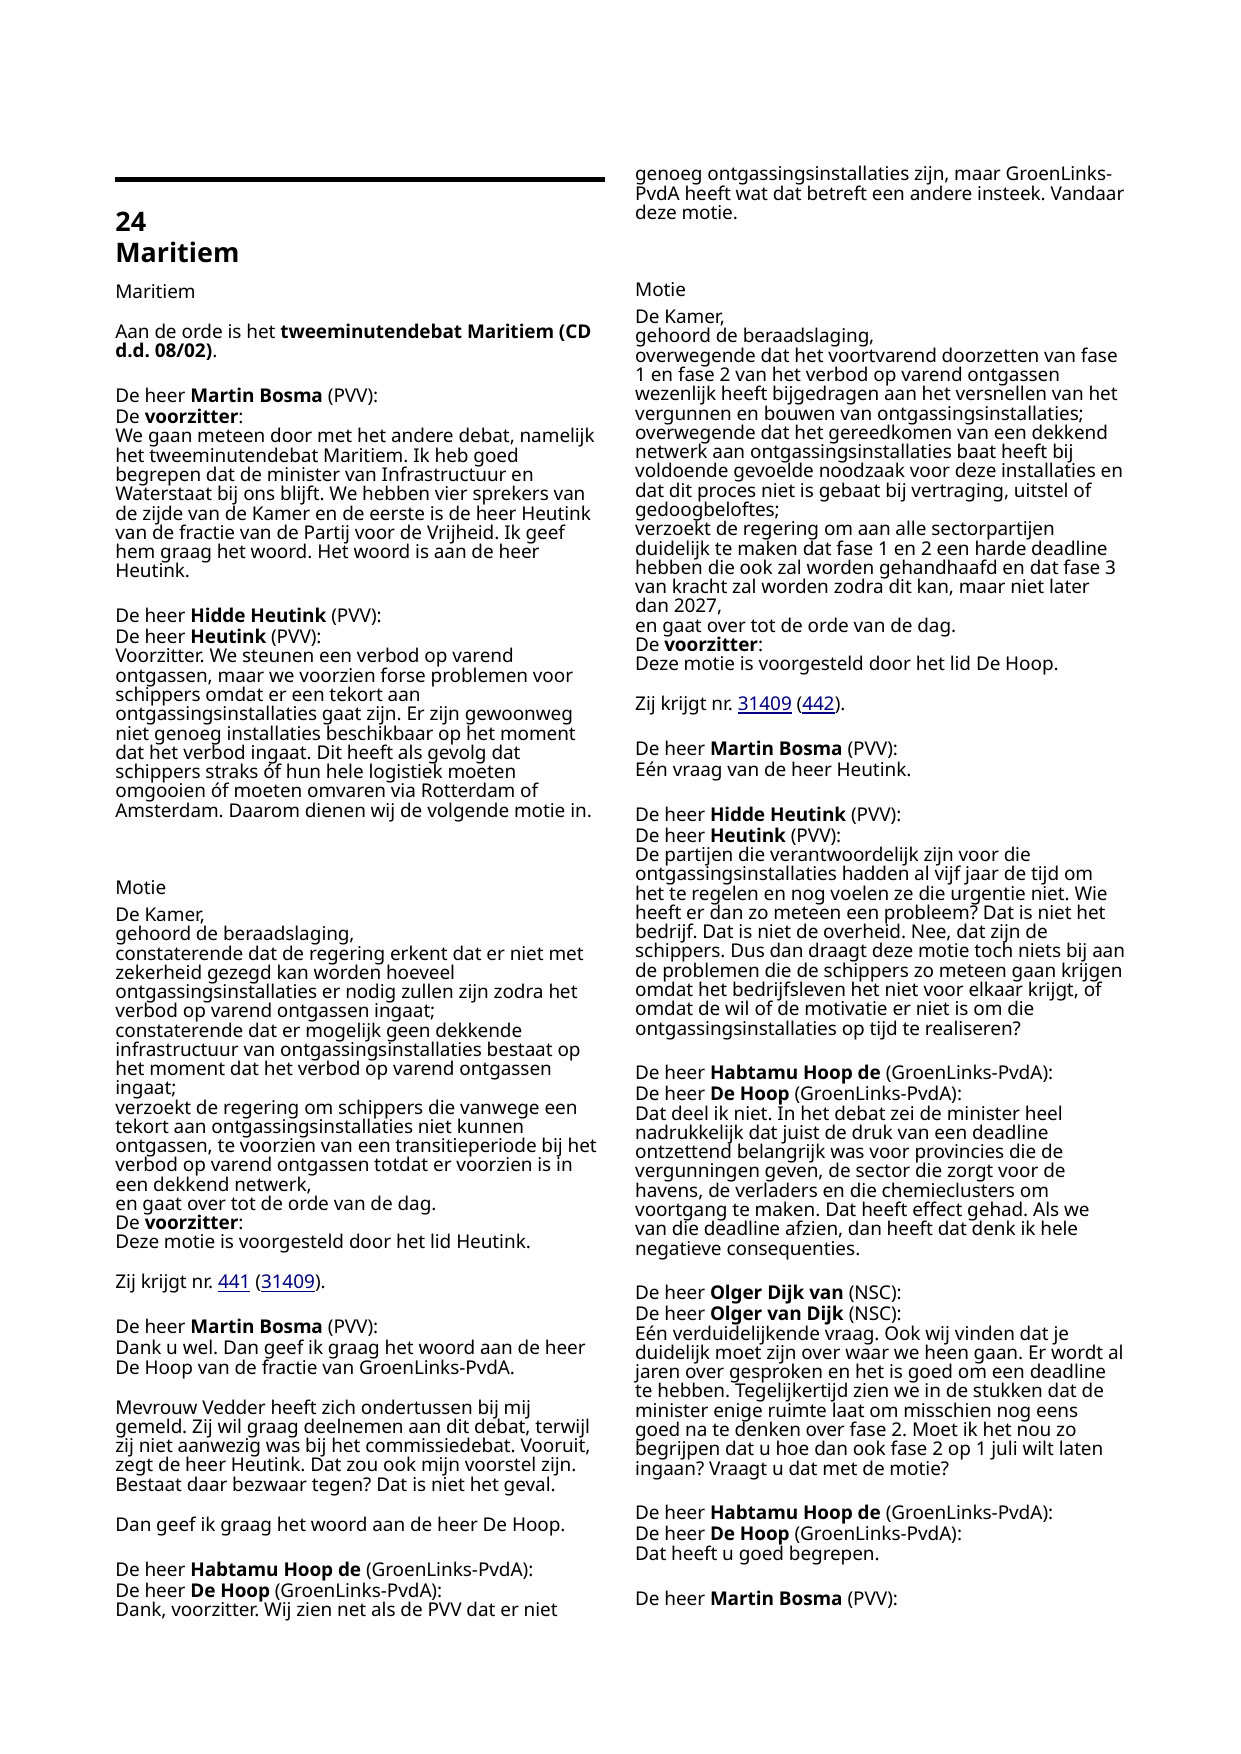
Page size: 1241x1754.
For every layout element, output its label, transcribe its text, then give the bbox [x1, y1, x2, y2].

text Dank u wel. Dan geef ik graag het woord aan de heer De Hoop van de fractie van GroenLinks-PvdA. [115, 1339, 605, 1378]
text De heer Habtamu Hoop de (GroenLinks-PvdA): [635, 1499, 1125, 1525]
text constaterende dat er mogelijk geen dekkende infrastructuur van ontgassingsinstallaties bestaat op het moment dat het verbod op varend ontgassen ingaat; [115, 1022, 605, 1099]
text De heer De Hoop (GroenLinks-PvdA): [115, 1582, 605, 1601]
text Zij krijgt nr. 31409 (442). [635, 695, 1125, 714]
text De heer Martin Bosma (PVV): [635, 1585, 1125, 1610]
text De heer Olger van Dijk (NSC): [635, 1305, 1125, 1324]
text De heer Hidde Heutink (PVV): [635, 801, 1125, 827]
text Dat deel ik niet. In het debat zei de minister heel nadrukkelijk dat juist de druk van een deadline ontzettend belangrijk was voor provincies die de vergunningen geven, de sector die zorgt voor de havens, de verladers en die chemieclusters om voortgang te maken. Dat heeft effect gehad. Als we van die deadline afzien, dan heeft dat denk ik hele negatieve consequenties. [635, 1104, 1125, 1259]
text Zij krijgt nr. 441 (31409). [115, 1273, 605, 1293]
text De heer Habtamu Hoop de (GroenLinks-PvdA): [115, 1556, 605, 1582]
text De heer Martin Bosma (PVV): [115, 1314, 605, 1339]
text De heer Martin Bosma (PVV): [115, 382, 605, 408]
text Dank, voorzitter. Wij zien net als de PVV dat er niet [115, 1601, 605, 1620]
text De heer Hidde Heutink (PVV): [115, 602, 605, 628]
text Motie [115, 874, 605, 900]
text Deze motie is voorgesteld door het lid De Hoop. [635, 655, 1125, 674]
text gehoord de beraadslaging, [635, 327, 1125, 347]
text De voorzitter: [115, 408, 605, 427]
text verzoekt de regering om schippers die vanwege een tekort aan ontgassingsinstallaties niet kunnen ontgassen, te voorzien van een transitieperiode bij het verbod op varend ontgassen totdat er voorzien is in een dekkend netwerk, [115, 1099, 605, 1195]
text De heer De Hoop (GroenLinks-PvdA): [635, 1085, 1125, 1104]
text Dat heeft u goed begrepen. [635, 1544, 1125, 1564]
text Eén verduidelijkende vraag. Ook wij vinden dat je duidelijk moet zijn over waar we heen gaan. Er wordt al jaren over gesproken en het is goed om een deadline te hebben. Tegelijkertijd zien we in de stukken dat de minister enige ruimte laat om misschien nog eens goed na te denken over fase 2. Moet ik het nou zo begrijpen dat u hoe dan ook fase 2 op 1 juli wilt laten ingaan? Vraagt u dat met de motie? [635, 1324, 1125, 1479]
text Maritiem [115, 283, 605, 302]
text De heer Habtamu Hoop de (GroenLinks-PvdA): [635, 1059, 1125, 1085]
text De heer Martin Bosma (PVV): [635, 735, 1125, 761]
text overwegende dat het voortvarend doorzetten van fase 1 en fase 2 van het verbod op varend ontgassen wezenlijk heeft bijgedragen aan het versnellen van het vergunnen en bouwen van ontgassingsinstallaties; [635, 347, 1125, 424]
text De voorzitter: [115, 1214, 605, 1233]
text De heer Heutink (PVV): [115, 628, 605, 647]
text De heer Olger Dijk van (NSC): [635, 1279, 1125, 1305]
text overwegende dat het gereedkomen van een dekkend netwerk aan ontgassingsinstallaties baat heeft bij voldoende gevoelde noodzaak voor deze installaties en dat dit proces niet is gebaat bij vertraging, uitstel of gedoogbeloftes; [635, 424, 1125, 520]
text Aan de orde is het tweeminutendebat Maritiem (CD d.d. 08/02). [115, 323, 605, 362]
text verzoekt de regering om aan alle sectorpartijen duidelijk te maken dat fase 1 en 2 een harde deadline hebben die ook zal worden gehandhaafd en dat fase 3 van kracht zal worden zodra dit kan, maar niet later dan 2027, [635, 520, 1125, 617]
text De heer De Hoop (GroenLinks-PvdA): [635, 1525, 1125, 1544]
text De Kamer, [115, 906, 605, 925]
text Mevrouw Vedder heeft zich ondertussen bij mij gemeld. Zij wil graag deelnemen aan dit debat, terwijl zij niet aanwezig was bij het commissiedebat. Vooruit, zegt de heer Heutink. Dat zou ook mijn voorstel zijn. Bestaat daar bezwaar tegen? Dat is niet het geval. [115, 1399, 605, 1495]
text Eén vraag van de heer Heutink. [635, 761, 1125, 780]
text gehoord de beraadslaging, [115, 925, 605, 944]
text Maritiem [115, 239, 605, 283]
text Dan geef ik graag het woord aan de heer De Hoop. [115, 1516, 605, 1535]
text De Kamer, [635, 308, 1125, 327]
text en gaat over tot de orde van de dag. [115, 1195, 605, 1214]
text constaterende dat de regering erkent dat er niet met zekerheid gezegd kan worden hoeveel ontgassingsinstallaties er nodig zullen zijn zodra het verbod op varend ontgassen ingaat; [115, 944, 605, 1022]
text Deze motie is voorgesteld door het lid Heutink. [115, 1233, 605, 1253]
text 24 [115, 203, 605, 239]
text Voorzitter. We steunen een verbod op varend ontgassen, maar we voorzien forse problemen voor schippers omdat er een tekort aan ontgassingsinstallaties gaat zijn. Er zijn gewoonweg niet genoeg installaties beschikbaar op het moment dat het verbod ingaat. Dit heeft als gevolg dat schippers straks óf hun hele logistiek moeten omgooien óf moeten omvaren via Rotterdam of Amsterdam. Daarom dienen wij de volgende motie in. [115, 647, 605, 821]
text We gaan meteen door met het andere debat, namelijk het tweeminutendebat Maritiem. Ik heb goed begrepen dat de minister van Infrastructuur en Waterstaat bij ons blijft. We hebben vier sprekers van de zijde van de Kamer en de eerste is de heer Heutink van de fractie van de Partij voor de Vrijheid. Ik geef hem graag het woord. Het woord is aan de heer Heutink. [115, 427, 605, 582]
text Motie [635, 277, 1125, 302]
text De partijen die verantwoordelijk zijn voor die ontgassingsinstallaties hadden al vijf jaar de tijd om het te regelen en nog voelen ze die urgentie niet. Wie heeft er dan zo meteen een probleem? Dat is niet het bedrijf. Dat is niet de overheid. Nee, dat zijn de schippers. Dus dan draagt deze motie toch niets bij aan de problemen die de schippers zo meteen gaan krijgen omdat het bedrijfsleven het niet voor elkaar krijgt, of omdat de wil of de motivatie er niet is om die ontgassingsinstallaties op tijd te realiseren? [635, 846, 1125, 1039]
text en gaat over tot de orde van de dag. [635, 617, 1125, 636]
text De voorzitter: [635, 636, 1125, 655]
text De heer Heutink (PVV): [635, 827, 1125, 846]
text genoeg ontgassingsinstallaties zijn, maar GroenLinks-PvdA heeft wat dat betreft een andere insteek. Vandaar deze motie. [635, 165, 1125, 223]
